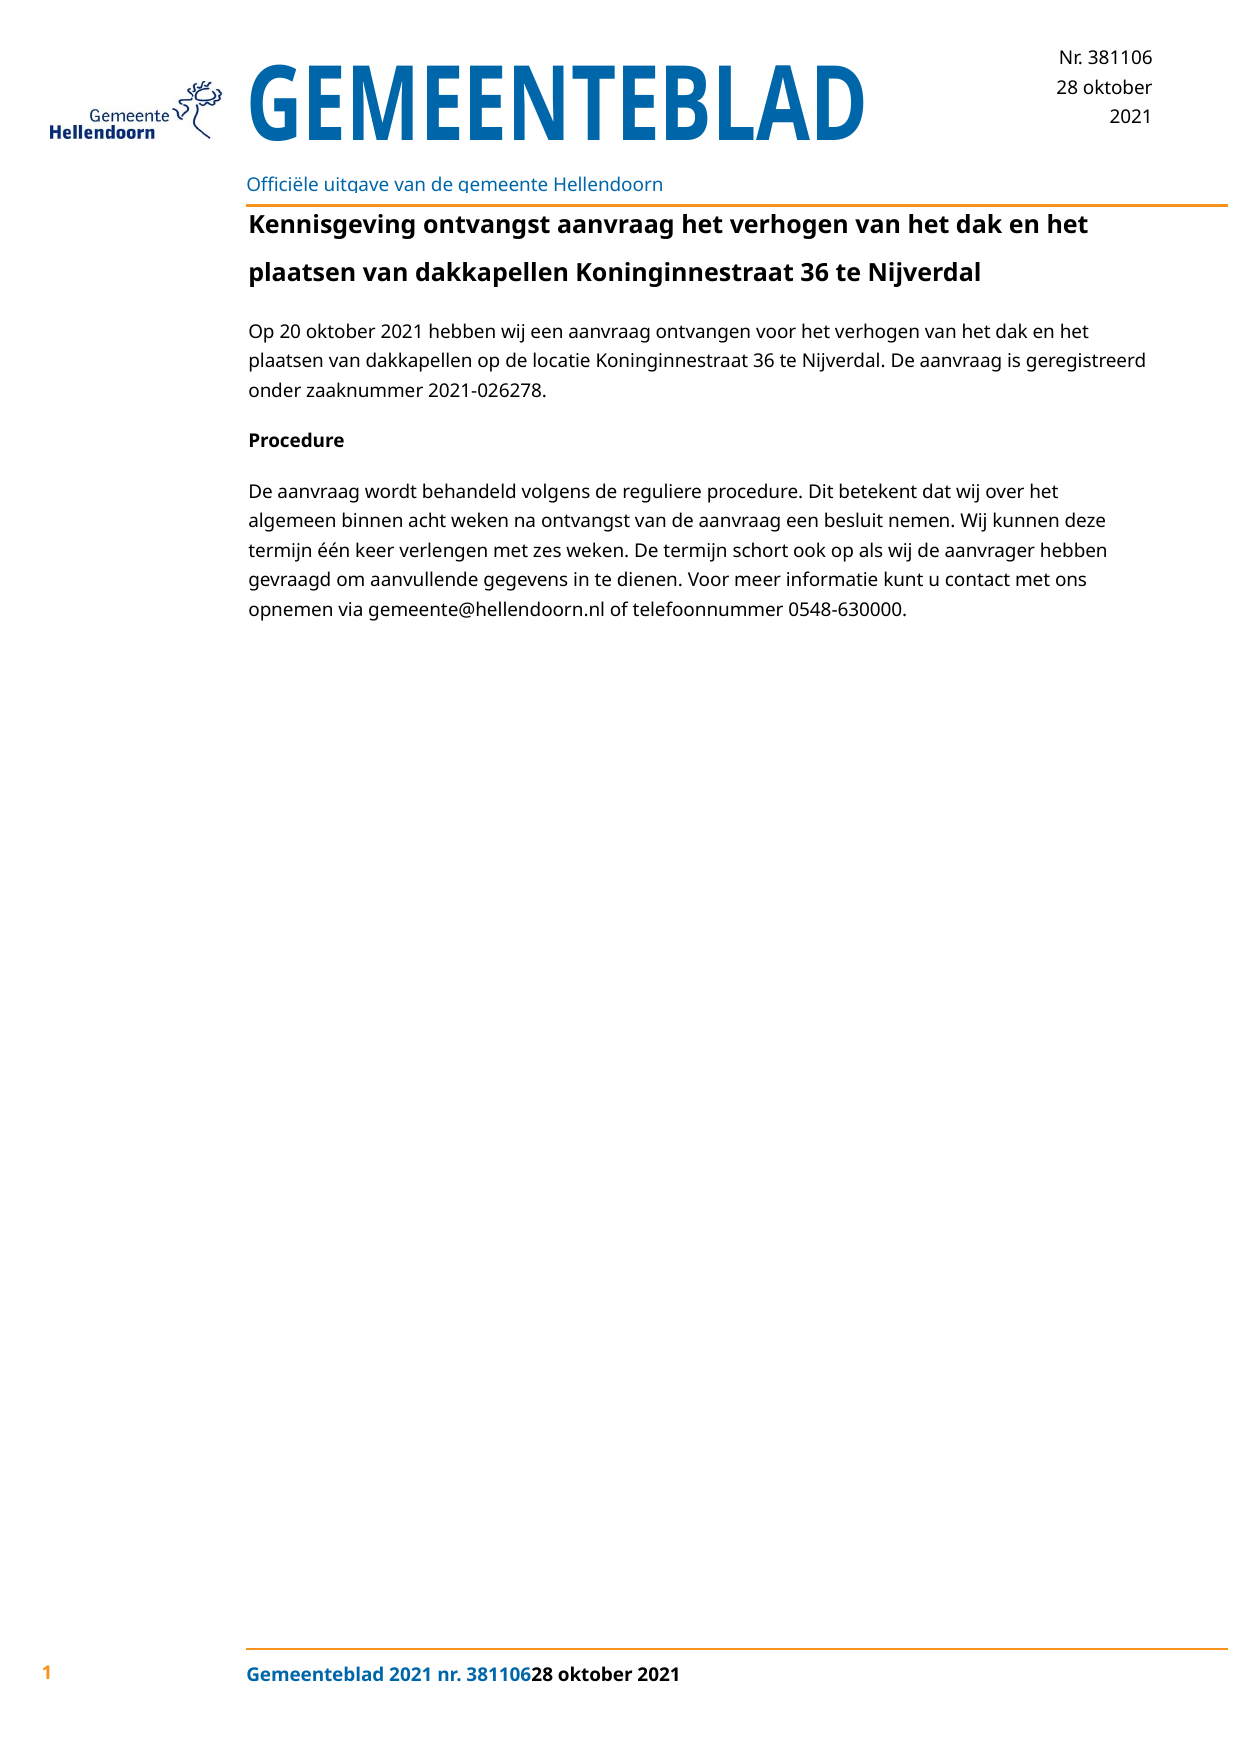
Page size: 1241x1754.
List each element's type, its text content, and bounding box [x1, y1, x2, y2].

text Op 20 oktober 2021 hebben wij een aanvraag ontvangen voor het verhogen van het dak en het plaatsen van dakkapellen op de locatie Koninginnestraat 36 te Nijverdal. De aanvraag is geregistreerd onder zaaknummer 2021-026278. [248, 318, 1152, 403]
text De aanvraag wordt behandeld volgens de reguliere procedure. Dit betekent dat wij over het algemeen binnen acht weken na ontvangst van de aanvraag een besluit nemen. Wij kunnen deze termijn één keer verlengen met zes weken. De termijn schort ook op als wij de aanvrager hebben gevraagd om aanvullende gegevens in te dienen. Voor meer informatie kunt u contact met ons opnemen via gemeente@hellendoorn.nl of telefoonnummer 0548-630000. [248, 478, 1152, 622]
text Kennisgeving ontvangst aanvraag het verhogen van het dak en het plaatsen van dakkapellen Koninginnestraat 36 te Nijverdal [248, 207, 1152, 288]
text Procedure [248, 427, 1152, 453]
picture [41, 47, 231, 172]
